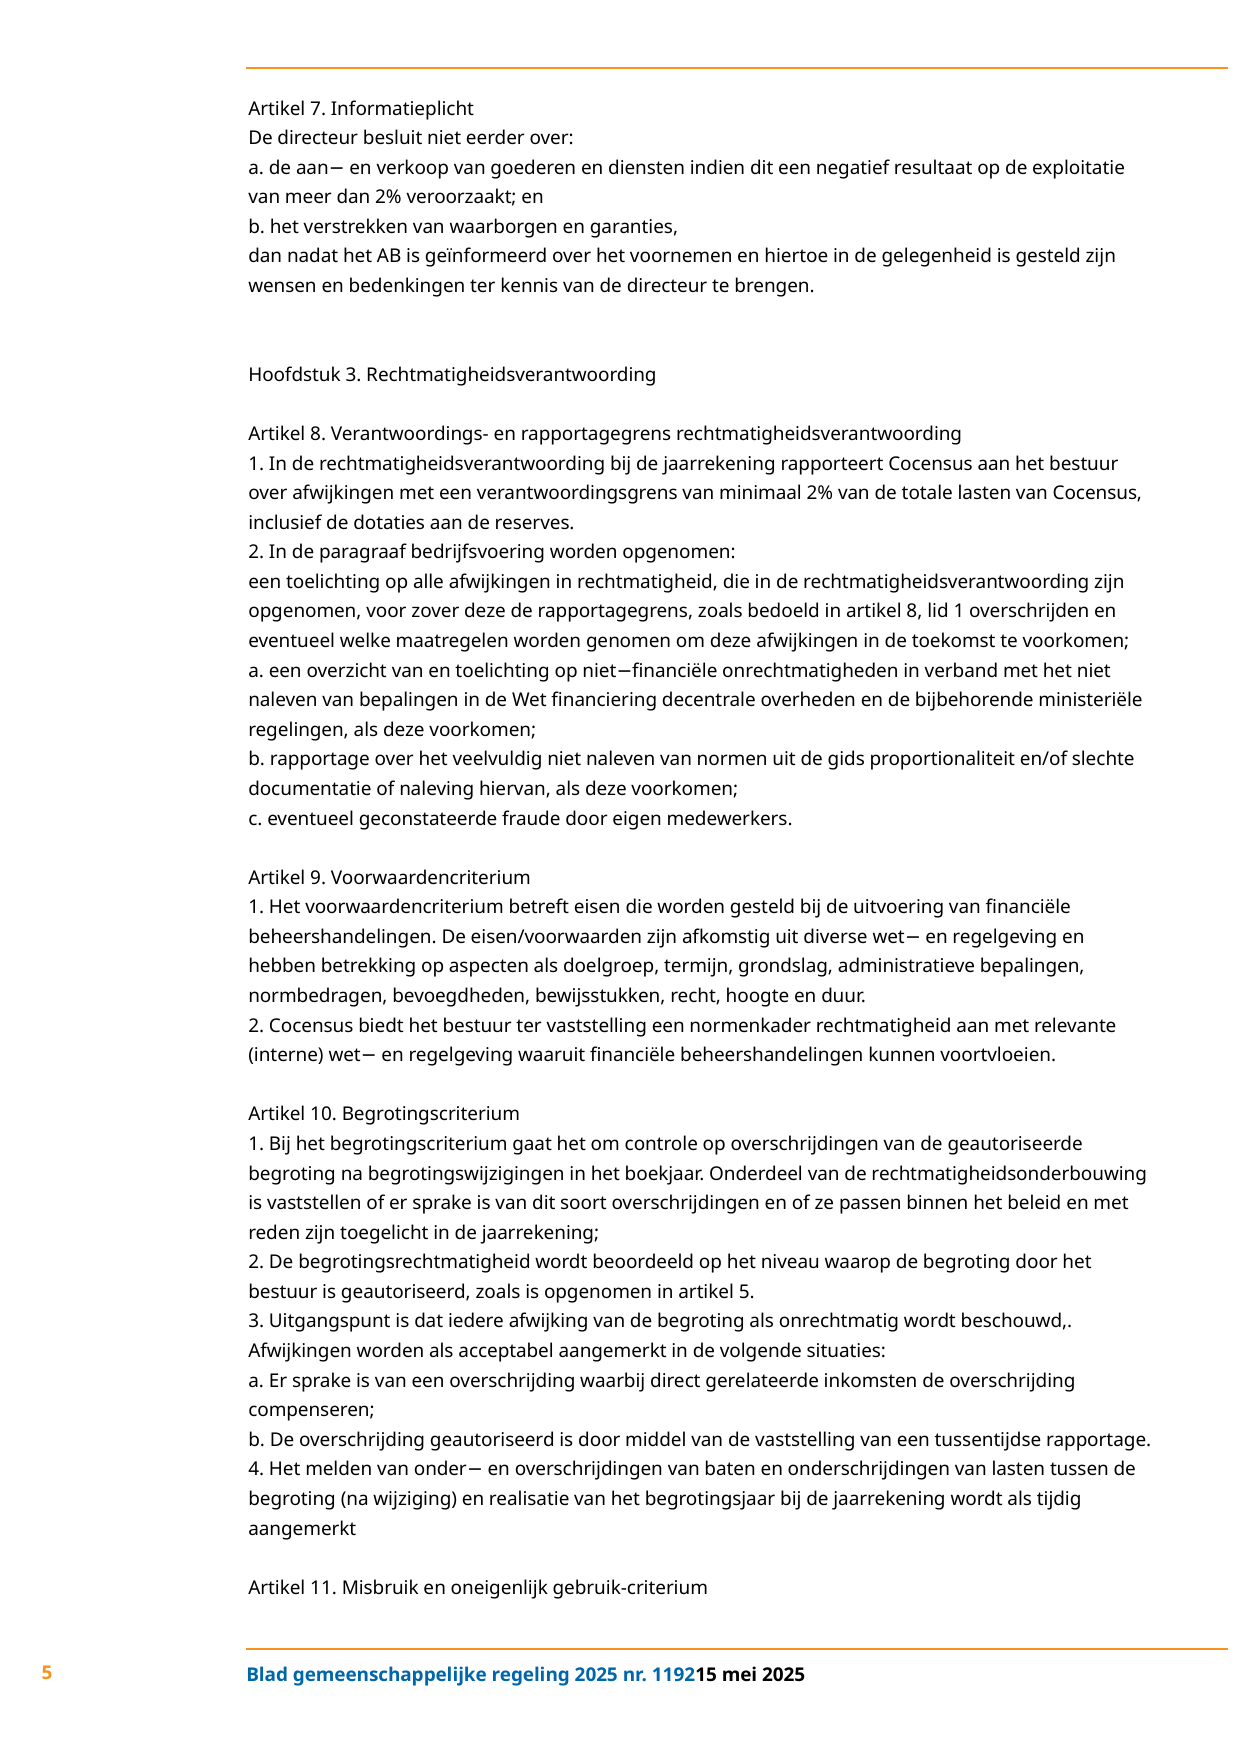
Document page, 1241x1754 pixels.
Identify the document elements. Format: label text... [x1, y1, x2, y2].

text Artikel 7. Informatieplicht [248, 95, 1152, 121]
text Artikel 9. Voorwaardencriterium [248, 864, 1152, 890]
text 2. De begrotingsrechtmatigheid wordt beoordeeld op het niveau waarop de begroting door het bestuur is geautoriseerd, zoals is opgenomen in artikel 5. [248, 1248, 1152, 1304]
text a. Er sprake is van een overschrijding waarbij direct gerelateerde inkomsten de overschrijding compenseren; [248, 1367, 1152, 1422]
text b. rapportage over het veelvuldig niet naleven van normen uit de gids proportionaliteit en/of slechte documentatie of naleving hiervan, als deze voorkomen; [248, 746, 1152, 801]
text b. De overschrijding geautoriseerd is door middel van de vaststelling van een tussentijdse rapportage. [248, 1426, 1152, 1452]
text 2. Cocensus biedt het bestuur ter vaststelling een normenkader rechtmatigheid aan met relevante (interne) wet− en regelgeving waaruit financiële beheershandelingen kunnen voortvloeien. [248, 1012, 1152, 1067]
text De directeur besluit niet eerder over: [248, 124, 1152, 150]
text c. eventueel geconstateerde fraude door eigen medewerkers. [248, 805, 1152, 831]
text 4. Het melden van onder− en overschrijdingen van baten en onderschrijdingen van lasten tussen de begroting (na wijziging) en realisatie van het begrotingsjaar bij de jaarrekening wordt als tijdig aangemerkt [248, 1456, 1152, 1541]
text 3. Uitgangspunt is dat iedere afwijking van de begroting als onrechtmatig wordt beschouwd,. Afwijkingen worden als acceptabel aangemerkt in de volgende situaties: [248, 1308, 1152, 1363]
text a. de aan− en verkoop van goederen en diensten indien dit een negatief resultaat op de exploitatie van meer dan 2% veroorzaakt; en [248, 154, 1152, 209]
picture [41, 47, 231, 172]
text dan nadat het AB is geïnformeerd over het voornemen en hiertoe in de gelegenheid is gesteld zijn wensen en bedenkingen ter kennis van de directeur te brengen. [248, 243, 1152, 298]
text 1. Bij het begrotingscriterium gaat het om controle op overschrijdingen van de geautoriseerde begroting na begrotingswijzigingen in het boekjaar. Onderdeel van de rechtmatigheidsonderbouwing is vaststellen of er sprake is van dit soort overschrijdingen en of ze passen binnen het beleid en met reden zijn toegelicht in de jaarrekening; [248, 1130, 1152, 1245]
text Artikel 11. Misbruik en oneigenlijk gebruik-criterium [248, 1574, 1152, 1600]
text Artikel 8. Verantwoordings- en rapportagegrens rechtmatigheidsverantwoording [248, 420, 1152, 446]
text 2. In de paragraaf bedrijfsvoering worden opgenomen: [248, 538, 1152, 564]
text Hoofdstuk 3. Rechtmatigheidsverantwoording [248, 361, 1152, 387]
text 1. Het voorwaardencriterium betreft eisen die worden gesteld bij de uitvoering van financiële beheershandelingen. De eisen/voorwaarden zijn afkomstig uit diverse wet− en regelgeving en hebben betrekking op aspecten als doelgroep, termijn, grondslag, administratieve bepalingen, normbedragen, bevoegdheden, bewijsstukken, recht, hoogte en duur. [248, 893, 1152, 1008]
text Artikel 10. Begrotingscriterium [248, 1101, 1152, 1126]
text 1. In de rechtmatigheidsverantwoording bij de jaarrekening rapporteert Cocensus aan het bestuur over afwijkingen met een verantwoordingsgrens van minimaal 2% van de totale lasten van Cocensus, inclusief de dotaties aan de reserves. [248, 450, 1152, 535]
text a. een overzicht van en toelichting op niet−financiële onrechtmatigheden in verband met het niet naleven van bepalingen in de Wet financiering decentrale overheden en de bijbehorende ministeriële regelingen, als deze voorkomen; [248, 657, 1152, 742]
text b. het verstrekken van waarborgen en garanties, [248, 213, 1152, 239]
text een toelichting op alle afwijkingen in rechtmatigheid, die in de rechtmatigheidsverantwoording zijn opgenomen, voor zover deze de rapportagegrens, zoals bedoeld in artikel 8, lid 1 overschrijden en eventueel welke maatregelen worden genomen om deze afwijkingen in de toekomst te voorkomen; [248, 568, 1152, 653]
